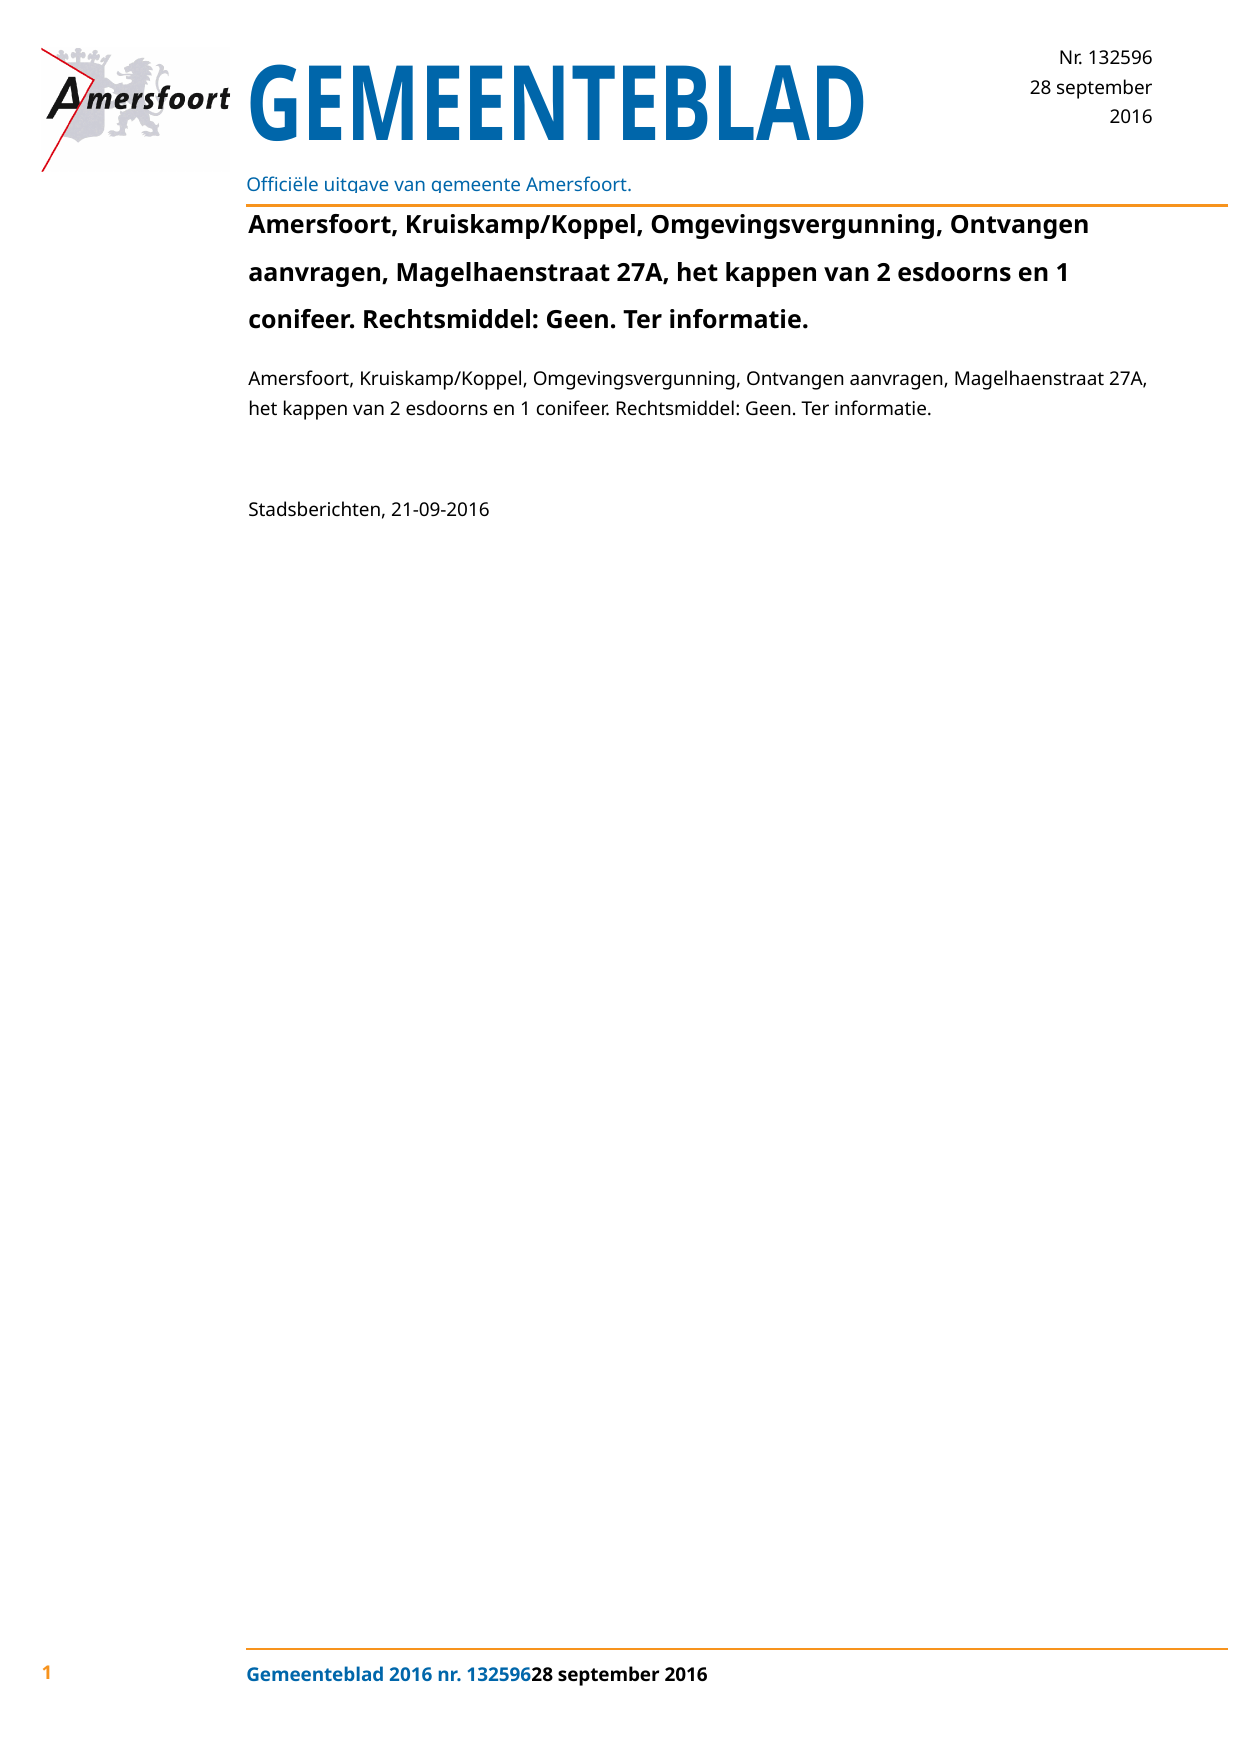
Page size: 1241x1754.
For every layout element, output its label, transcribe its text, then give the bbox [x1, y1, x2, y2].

picture [41, 47, 231, 172]
text Amersfoort, Kruiskamp/Koppel, Omgevingsvergunning, Ontvangen aanvragen, Magelhaenstraat 27A, het kappen van 2 esdoorns en 1 conifeer. Rechtsmiddel: Geen. Ter informatie. [248, 207, 1152, 336]
text Amersfoort, Kruiskamp/Koppel, Omgevingsvergunning, Ontvangen aanvragen, Magelhaenstraat 27A, het kappen van 2 esdoorns en 1 conifeer. Rechtsmiddel: Geen. Ter informatie. [248, 366, 1152, 421]
text Stadsberichten, 21-09-2016 [248, 496, 1152, 522]
